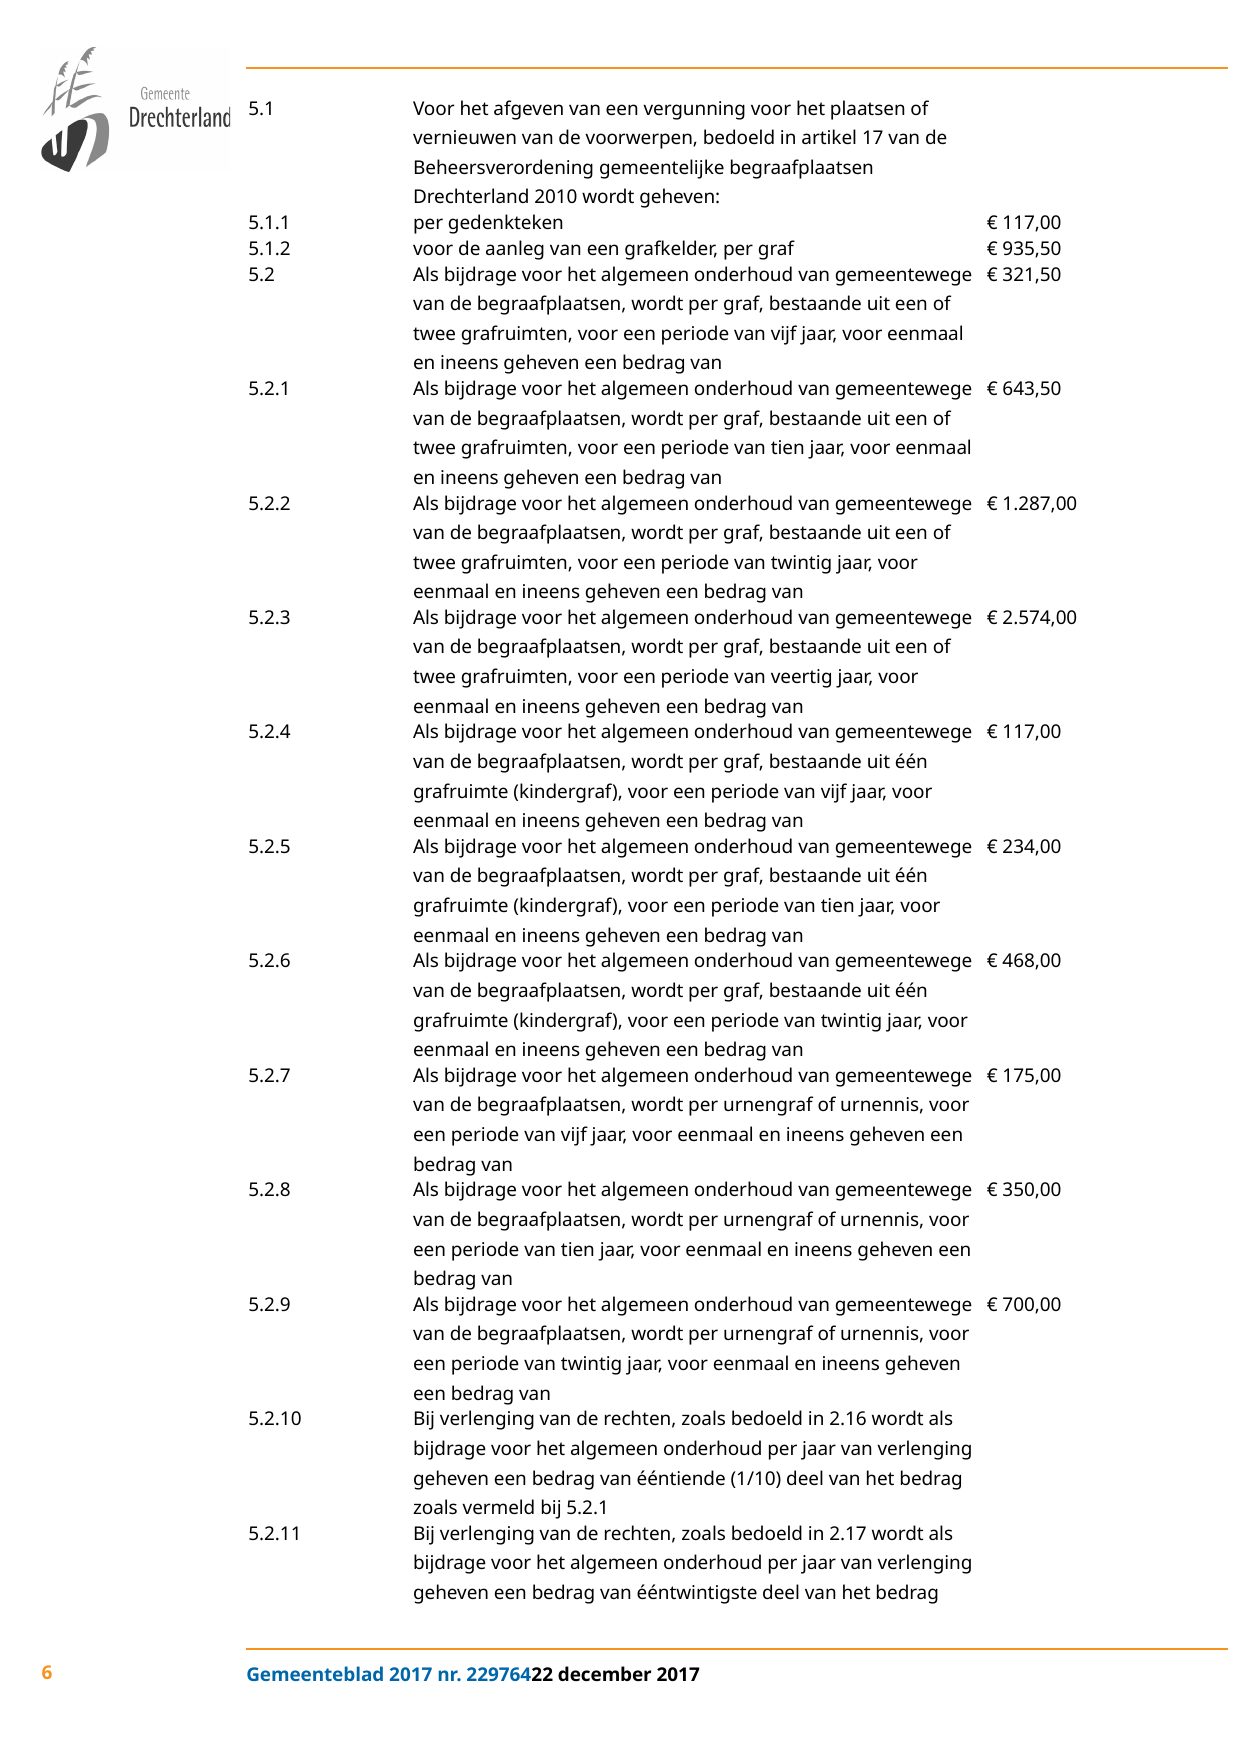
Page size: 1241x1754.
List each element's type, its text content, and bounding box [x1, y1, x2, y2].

table_cell € 643,50 [987, 375, 1152, 490]
table_cell [987, 95, 1152, 209]
table_cell 5.1 [248, 95, 413, 209]
table_cell [987, 1520, 1152, 1605]
table_cell € 321,50 [987, 261, 1152, 375]
table_cell € 117,00 [987, 209, 1152, 235]
table_cell 5.2.6 [248, 948, 413, 1062]
table_cell 5.2 [248, 261, 413, 375]
table_cell 5.2.5 [248, 833, 413, 948]
table_cell per gedenkteken [413, 209, 987, 235]
table_cell 5.2.2 [248, 490, 413, 604]
table_cell 5.2.8 [248, 1177, 413, 1291]
table_cell € 2.574,00 [987, 604, 1152, 719]
table_cell € 935,50 [987, 235, 1152, 261]
table_cell 5.2.9 [248, 1291, 413, 1406]
table_cell 5.1.1 [248, 209, 413, 235]
table_cell € 1.287,00 [987, 490, 1152, 604]
table_cell Als bijdrage voor het algemeen onderhoud van gemeentewege van de begraafplaatsen, wordt per graf, bestaande uit een of twee grafruimten, voor een periode van vijf jaar, voor eenmaal en ineens geheven een bedrag van [413, 261, 987, 375]
table_cell Voor het afgeven van een vergunning voor het plaatsen of vernieuwen van de voorwerpen, bedoeld in artikel 17 van de Beheersverordening gemeentelijke begraafplaatsen Drechterland 2010 wordt geheven: [413, 95, 987, 209]
table_cell 5.2.10 [248, 1406, 413, 1520]
table_cell Als bijdrage voor het algemeen onderhoud van gemeentewege van de begraafplaatsen, wordt per graf, bestaande uit een of twee grafruimten, voor een periode van veertig jaar, voor eenmaal en ineens geheven een bedrag van [413, 604, 987, 719]
table_cell voor de aanleg van een grafkelder, per graf [413, 235, 987, 261]
table_cell 5.2.7 [248, 1062, 413, 1177]
table_cell € 350,00 [987, 1177, 1152, 1291]
table_cell 5.2.1 [248, 375, 413, 490]
table_cell Als bijdrage voor het algemeen onderhoud van gemeentewege van de begraafplaatsen, wordt per graf, bestaande uit één grafruimte (kindergraf), voor een periode van vijf jaar, voor eenmaal en ineens geheven een bedrag van [413, 719, 987, 833]
table_cell 5.2.3 [248, 604, 413, 719]
table_cell Als bijdrage voor het algemeen onderhoud van gemeentewege van de begraafplaatsen, wordt per graf, bestaande uit één grafruimte (kindergraf), voor een periode van tien jaar, voor eenmaal en ineens geheven een bedrag van [413, 833, 987, 948]
picture [41, 47, 231, 172]
table_cell Als bijdrage voor het algemeen onderhoud van gemeentewege van de begraafplaatsen, wordt per graf, bestaande uit een of twee grafruimten, voor een periode van twintig jaar, voor eenmaal en ineens geheven een bedrag van [413, 490, 987, 604]
table_cell € 234,00 [987, 833, 1152, 948]
table_cell Bij verlenging van de rechten, zoals bedoeld in 2.17 wordt als bijdrage voor het algemeen onderhoud per jaar van verlenging geheven een bedrag van ééntwintigste deel van het bedrag [413, 1520, 987, 1605]
table_cell Als bijdrage voor het algemeen onderhoud van gemeentewege van de begraafplaatsen, wordt per urnengraf of urnennis, voor een periode van vijf jaar, voor eenmaal en ineens geheven een bedrag van [413, 1062, 987, 1177]
table_cell Bij verlenging van de rechten, zoals bedoeld in 2.16 wordt als bijdrage voor het algemeen onderhoud per jaar van verlenging geheven een bedrag van ééntiende (1/10) deel van het bedrag zoals vermeld bij 5.2.1 [413, 1406, 987, 1520]
table_cell € 468,00 [987, 948, 1152, 1062]
table_cell Als bijdrage voor het algemeen onderhoud van gemeentewege van de begraafplaatsen, wordt per urnengraf of urnennis, voor een periode van twintig jaar, voor eenmaal en ineens geheven een bedrag van [413, 1291, 987, 1406]
table_cell 5.2.11 [248, 1520, 413, 1605]
table_cell € 175,00 [987, 1062, 1152, 1177]
table_cell Als bijdrage voor het algemeen onderhoud van gemeentewege van de begraafplaatsen, wordt per urnengraf of urnennis, voor een periode van tien jaar, voor eenmaal en ineens geheven een bedrag van [413, 1177, 987, 1291]
table_cell Als bijdrage voor het algemeen onderhoud van gemeentewege van de begraafplaatsen, wordt per graf, bestaande uit een of twee grafruimten, voor een periode van tien jaar, voor eenmaal en ineens geheven een bedrag van [413, 375, 987, 490]
table_cell [987, 1406, 1152, 1520]
table_cell Als bijdrage voor het algemeen onderhoud van gemeentewege van de begraafplaatsen, wordt per graf, bestaande uit één grafruimte (kindergraf), voor een periode van twintig jaar, voor eenmaal en ineens geheven een bedrag van [413, 948, 987, 1062]
table_cell 5.1.2 [248, 235, 413, 261]
table_cell € 117,00 [987, 719, 1152, 833]
table_cell 5.2.4 [248, 719, 413, 833]
table_cell € 700,00 [987, 1291, 1152, 1406]
